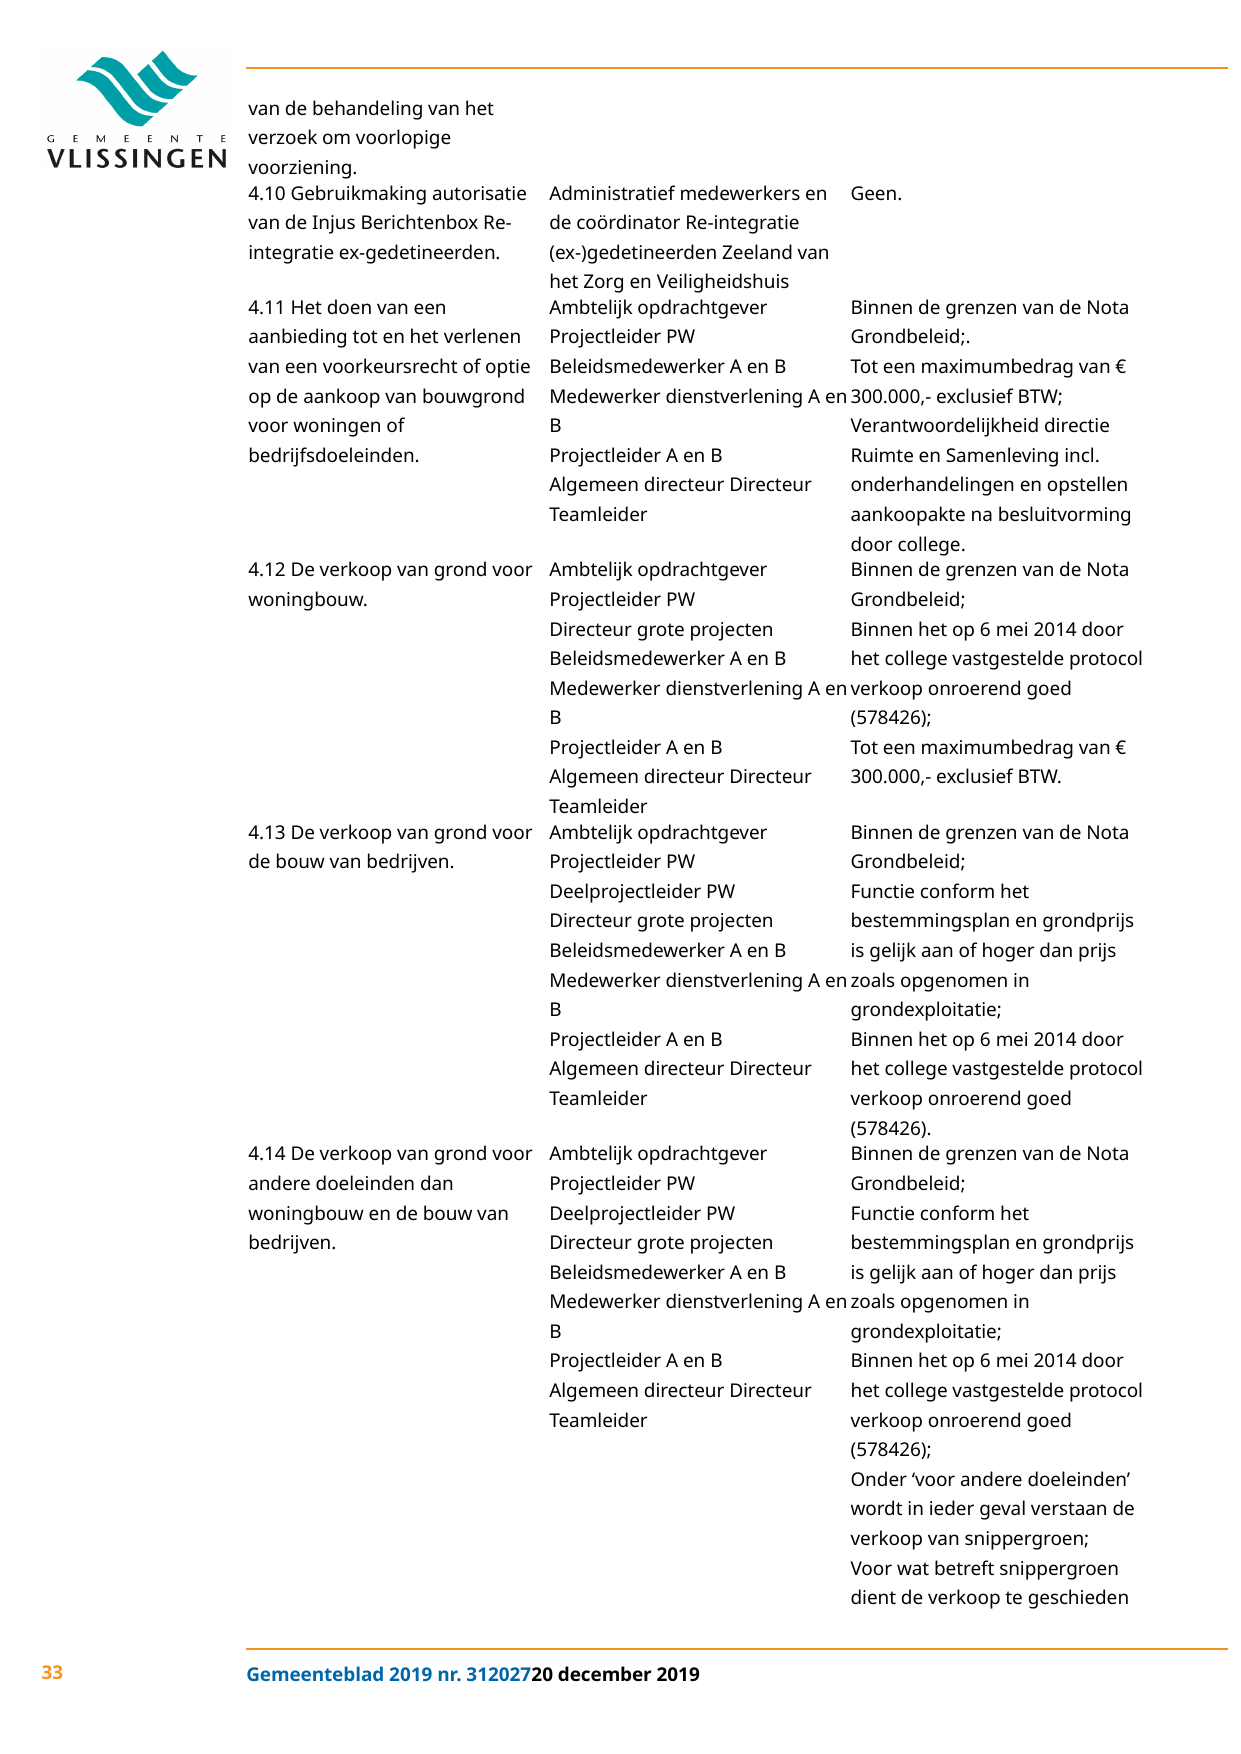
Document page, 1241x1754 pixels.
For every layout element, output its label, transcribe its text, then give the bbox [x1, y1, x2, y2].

table_cell Administratief medewerkers en de coördinator Re-integratie (ex-)gedetineerden Zeeland van het Zorg en Veiligheidshuis [549, 180, 850, 294]
table_cell Binnen de grenzen van de Nota Grondbeleid; Binnen het op 6 mei 2014 door het college vastgestelde protocol verkoop onroerend goed (578426); Tot een maximumbedrag van € 300.000,- exclusief BTW. [850, 557, 1152, 819]
table_cell 4.10 Gebruikmaking autorisatie van de Injus Berichtenbox Re-integratie ex-gedetineerden. [248, 180, 549, 294]
table_cell Ambtelijk opdrachtgever Projectleider PW Beleidsmedewerker A en B Medewerker dienstverlening A en B Projectleider A en B Algemeen directeur Directeur Teamleider [549, 294, 850, 557]
table_cell Ambtelijk opdrachtgever Projectleider PW Deelprojectleider PW Directeur grote projecten Beleidsmedewerker A en B Medewerker dienstverlening A en B Projectleider A en B Algemeen directeur Directeur Teamleider [549, 1141, 850, 1610]
table_cell 4.11 Het doen van een aanbieding tot en het verlenen van een voorkeursrecht of optie op de aankoop van bouw­grond voor woningen of bedrijfsdoeleinden. [248, 294, 549, 557]
picture [41, 47, 231, 172]
table_cell 4.13 De verkoop van grond voor de bouw van bedrijven. [248, 819, 549, 1141]
table_cell Binnen de grenzen van de Nota Grondbeleid; Functie conform het bestemmingsplan en grondprijs is gelijk aan of hoger dan prijs zoals opgenomen in grondexploitatie; Binnen het op 6 mei 2014 door het college vastgestelde protocol verkoop onroerend goed (578426); Onder ‘voor andere doeleinden’ wordt in ieder geval verstaan de verkoop van snippergroen; Voor wat betreft snippergroen dient de verkoop te geschieden [850, 1141, 1152, 1610]
table_cell [850, 95, 1152, 180]
table_cell Binnen de grenzen van de Nota Grondbeleid;. Tot een maximumbedrag van € 300.000,- exclusief BTW; Verantwoordelijkheid directie Ruimte en Samenleving incl. onderhandelingen en opstellen aankoopakte na besluitvorming door college. [850, 294, 1152, 557]
table_cell Ambtelijk opdrachtgever Projectleider PW Deelprojectleider PW Directeur grote projecten Beleidsmedewerker A en B Medewerker dienstverlening A en B Projectleider A en B Algemeen directeur Directeur Teamleider [549, 819, 850, 1141]
table_cell Binnen de grenzen van de Nota Grondbeleid; Functie conform het bestemmingsplan en grondprijs is gelijk aan of hoger dan prijs zoals opgenomen in grondexploitatie; Binnen het op 6 mei 2014 door het college vastgestelde protocol verkoop onroerend goed (578426). [850, 819, 1152, 1141]
table_cell van de behandeling van het verzoek om voorlopige voorziening. [248, 95, 549, 180]
table_cell 4.12 De verkoop van grond voor woningbouw. [248, 557, 549, 819]
table_cell Ambtelijk opdrachtgever Projectleider PW Directeur grote projecten Beleidsmedewerker A en B Medewerker dienstverlening A en B Projectleider A en B Algemeen directeur Directeur Teamleider [549, 557, 850, 819]
table_cell [549, 95, 850, 180]
table_cell 4.14 De verkoop van grond voor andere doeleinden dan woningbouw en de bouw van bedrijven. [248, 1141, 549, 1610]
table_cell Geen. [850, 180, 1152, 294]
